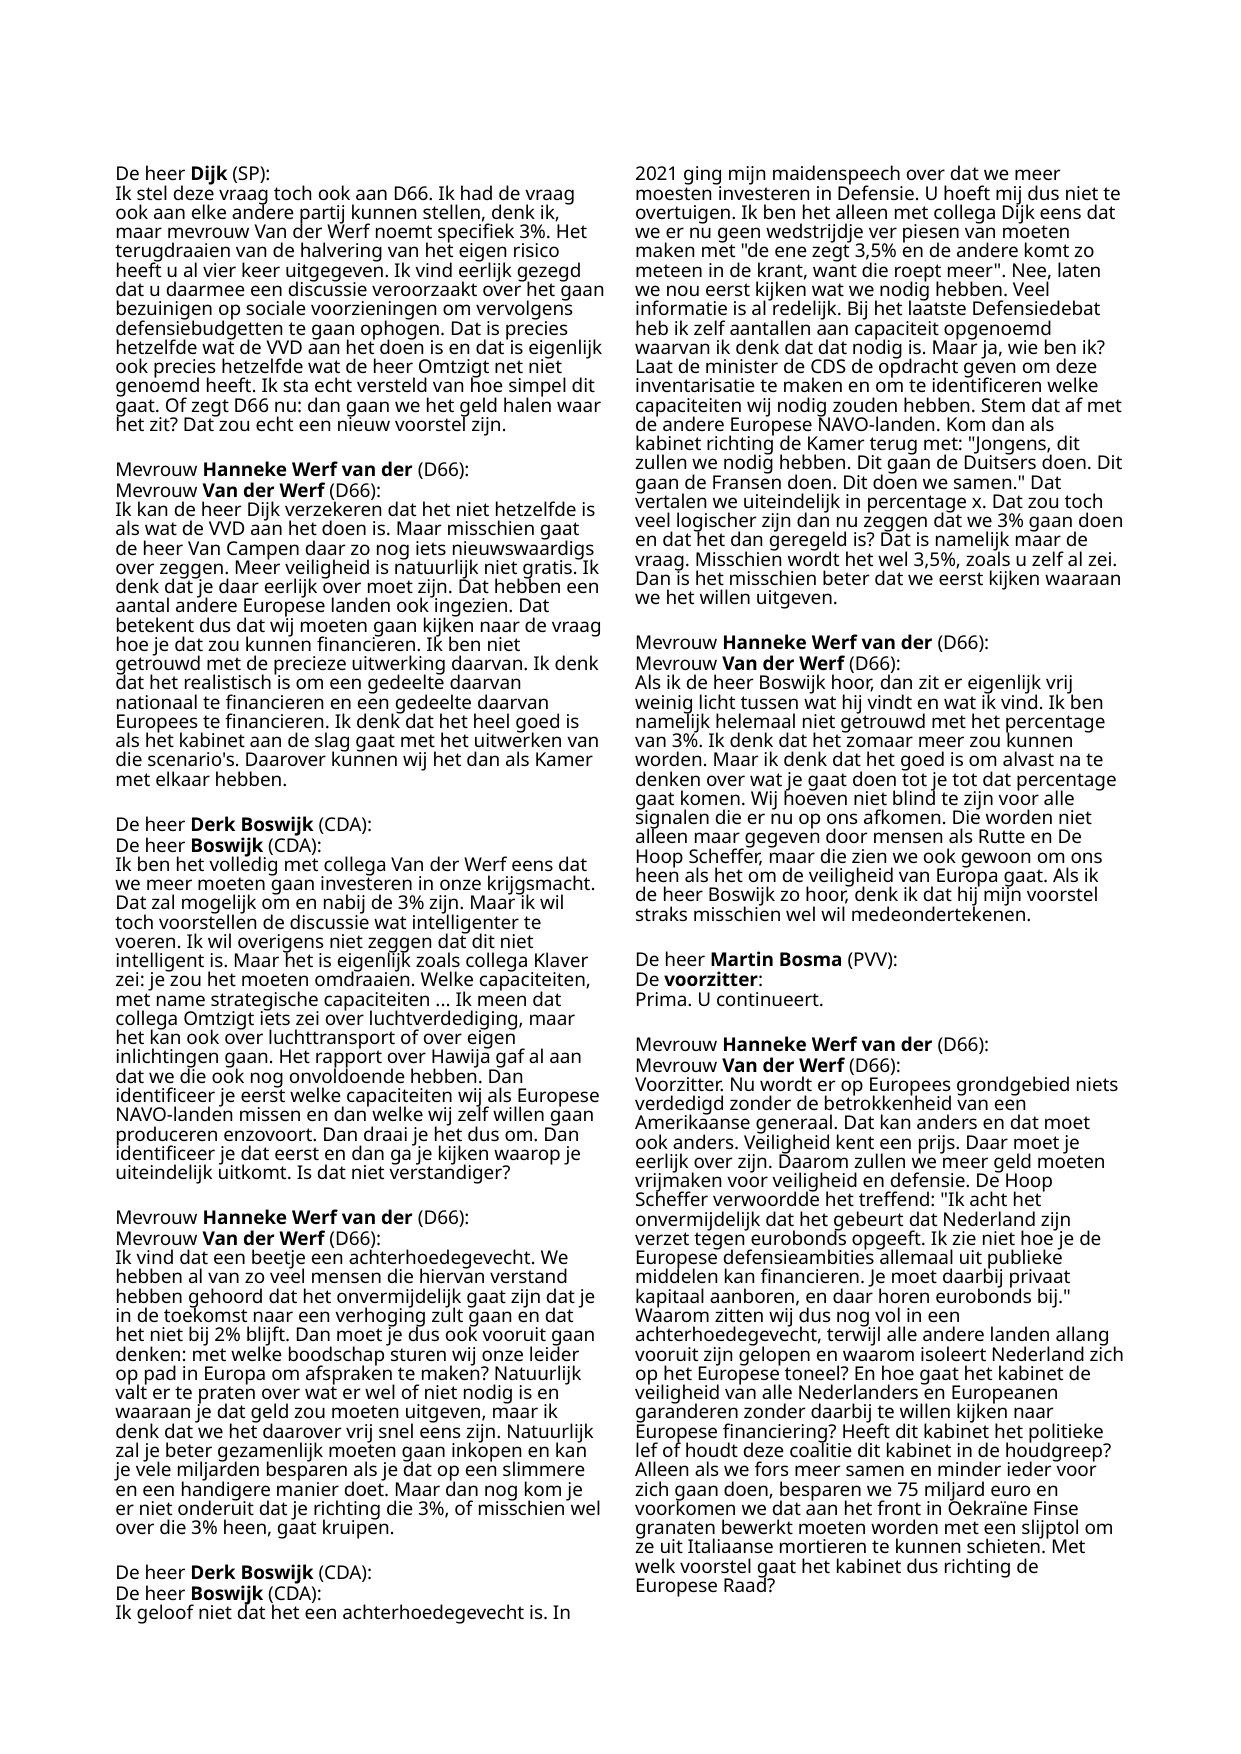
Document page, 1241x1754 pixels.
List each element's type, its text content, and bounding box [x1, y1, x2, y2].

text Mevrouw Hanneke Werf van der (D66): [115, 1204, 605, 1230]
text Mevrouw Hanneke Werf van der (D66): [635, 629, 1125, 655]
text Als ik de heer Boswijk hoor, dan zit er eigenlijk vrij weinig licht tussen wat hij vindt en wat ik vind. Ik ben namelijk helemaal niet getrouwd met het percentage van 3%. Ik denk dat het zomaar meer zou kunnen worden. Maar ik denk dat het goed is om alvast na te denken over wat je gaat doen tot je tot dat percentage gaat komen. Wij hoeven niet blind te zijn voor alle signalen die er nu op ons afkomen. Die worden niet alleen maar gegeven door mensen als Rutte en De Hoop Scheffer, maar die zien we ook gewoon om ons heen als het om de veiligheid van Europa gaat. Als ik de heer Boswijk zo hoor, denk ik dat hij mijn voorstel straks misschien wel wil medeondertekenen. [635, 674, 1125, 925]
text De heer Boswijk (CDA): [115, 1585, 605, 1604]
text De voorzitter: [635, 971, 1125, 991]
text Mevrouw Van der Werf (D66): [115, 1230, 605, 1249]
text Voorzitter. Nu wordt er op Europees grondgebied niets verdedigd zonder de betrokkenheid van een Amerikaanse generaal. Dat kan anders en dat moet ook anders. Veiligheid kent een prijs. Daar moet je eerlijk over zijn. Daarom zullen we meer geld moeten vrijmaken voor veiligheid en defensie. De Hoop Scheffer verwoordde het treffend: "Ik acht het onvermijdelijk dat het gebeurt dat Nederland zijn verzet tegen eurobonds opgeeft. Ik zie niet hoe je de Europese defensieambities allemaal uit publieke middelen kan financieren. Je moet daarbij privaat kapitaal aanboren, en daar horen eurobonds bij." Waarom zitten wij dus nog vol in een achterhoedegevecht, terwijl alle andere landen allang vooruit zijn gelopen en waarom isoleert Nederland zich op het Europese toneel? En hoe gaat het kabinet de veiligheid van alle Nederlanders en Europeanen garanderen zonder daarbij te willen kijken naar Europese financiering? Heeft dit kabinet het politieke lef of houdt deze coalitie dit kabinet in de houdgreep? Alleen als we fors meer samen en minder ieder voor zich gaan doen, besparen we 75 miljard euro en voorkomen we dat aan het front in Oekraïne Finse granaten bewerkt moeten worden met een slijptol om ze uit Italiaanse mortieren te kunnen schieten. Met welk voorstel gaat het kabinet dus richting de Europese Raad? [635, 1076, 1125, 1596]
text 2021 ging mijn maidenspeech over dat we meer moesten investeren in Defensie. U hoeft mij dus niet te overtuigen. Ik ben het alleen met collega Dijk eens dat we er nu geen wedstrijdje ver piesen van moeten maken met "de ene zegt 3,5% en de andere komt zo meteen in de krant, want die roept meer". Nee, laten we nou eerst kijken wat we nodig hebben. Veel informatie is al redelijk. Bij het laatste Defensiedebat heb ik zelf aantallen aan capaciteit opgenoemd waarvan ik denk dat dat nodig is. Maar ja, wie ben ik? Laat de minister de CDS de opdracht geven om deze inventarisatie te maken en om te identificeren welke capaciteiten wij nodig zouden hebben. Stem dat af met de andere Europese NAVO-landen. Kom dan als kabinet richting de Kamer terug met: "Jongens, dit zullen we nodig hebben. Dit gaan de Duitsers doen. Dit gaan de Fransen doen. Dit doen we samen." Dat vertalen we uiteindelijk in percentage x. Dat zou toch veel logischer zijn dan nu zeggen dat we 3% gaan doen en dat het dan geregeld is? Dat is namelijk maar de vraag. Misschien wordt het wel 3,5%, zoals u zelf al zei. Dan is het misschien beter dat we eerst kijken waaraan we het willen uitgeven. [635, 165, 1125, 608]
text De heer Derk Boswijk (CDA): [115, 1559, 605, 1585]
text Ik geloof niet dat het een achterhoedegevecht is. In [115, 1604, 605, 1623]
text Ik kan de heer Dijk verzekeren dat het niet hetzelfde is als wat de VVD aan het doen is. Maar misschien gaat de heer Van Campen daar zo nog iets nieuwswaardigs over zeggen. Meer veiligheid is natuurlijk niet gratis. Ik denk dat je daar eerlijk over moet zijn. Dat hebben een aantal andere Europese landen ook ingezien. Dat betekent dus dat wij moeten gaan kijken naar de vraag hoe je dat zou kunnen financieren. Ik ben niet getrouwd met de precieze uitwerking daarvan. Ik denk dat het realistisch is om een gedeelte daarvan nationaal te financieren en een gedeelte daarvan Europees te financieren. Ik denk dat het heel goed is als het kabinet aan de slag gaat met het uitwerken van die scenario's. Daarover kunnen wij het dan als Kamer met elkaar hebben. [115, 501, 605, 790]
text Mevrouw Van der Werf (D66): [635, 655, 1125, 674]
text De heer Dijk (SP): [115, 165, 605, 184]
text Mevrouw Van der Werf (D66): [115, 482, 605, 501]
text Ik ben het volledig met collega Van der Werf eens dat we meer moeten gaan investeren in onze krijgsmacht. Dat zal mogelijk om en nabij de 3% zijn. Maar ik wil toch voorstellen de discussie wat intelligenter te voeren. Ik wil overigens niet zeggen dat dit niet intelligent is. Maar het is eigenlijk zoals collega Klaver zei: je zou het moeten omdraaien. Welke capaciteiten, met name strategische capaciteiten ... Ik meen dat collega Omtzigt iets zei over luchtverdediging, maar het kan ook over luchttransport of over eigen inlichtingen gaan. Het rapport over Hawija gaf al aan dat we die ook nog onvoldoende hebben. Dan identificeer je eerst welke capaciteiten wij als Europese NAVO-landen missen en dan welke wij zelf willen gaan produceren enzovoort. Dan draai je het dus om. Dan identificeer je dat eerst en dan ga je kijken waarop je uiteindelijk uitkomt. Is dat niet verstandiger? [115, 856, 605, 1183]
text Ik stel deze vraag toch ook aan D66. Ik had de vraag ook aan elke andere partij kunnen stellen, denk ik, maar mevrouw Van der Werf noemt specifiek 3%. Het terugdraaien van de halvering van het eigen risico heeft u al vier keer uitgegeven. Ik vind eerlijk gezegd dat u daarmee een discussie veroorzaakt over het gaan bezuinigen op sociale voorzieningen om vervolgens defensiebudgetten te gaan ophogen. Dat is precies hetzelfde wat de VVD aan het doen is en dat is eigenlijk ook precies hetzelfde wat de heer Omtzigt net niet genoemd heeft. Ik sta echt versteld van hoe simpel dit gaat. Of zegt D66 nu: dan gaan we het geld halen waar het zit? Dat zou echt een nieuw voorstel zijn. [115, 184, 605, 435]
text De heer Martin Bosma (PVV): [635, 946, 1125, 971]
text Mevrouw Van der Werf (D66): [635, 1057, 1125, 1076]
text Prima. U continueert. [635, 991, 1125, 1010]
text De heer Derk Boswijk (CDA): [115, 811, 605, 837]
text Mevrouw Hanneke Werf van der (D66): [635, 1031, 1125, 1057]
text De heer Boswijk (CDA): [115, 837, 605, 856]
text Ik vind dat een beetje een achterhoedegevecht. We hebben al van zo veel mensen die hiervan verstand hebben gehoord dat het onvermijdelijk gaat zijn dat je in de toekomst naar een verhoging zult gaan en dat het niet bij 2% blijft. Dan moet je dus ook vooruit gaan denken: met welke boodschap sturen wij onze leider op pad in Europa om afspraken te maken? Natuurlijk valt er te praten over wat er wel of niet nodig is en waaraan je dat geld zou moeten uitgeven, maar ik denk dat we het daarover vrij snel eens zijn. Natuurlijk zal je beter gezamenlijk moeten gaan inkopen en kan je vele miljarden besparen als je dat op een slimmere en een handigere manier doet. Maar dan nog kom je er niet onderuit dat je richting die 3%, of misschien wel over die 3% heen, gaat kruipen. [115, 1249, 605, 1538]
text Mevrouw Hanneke Werf van der (D66): [115, 456, 605, 482]
